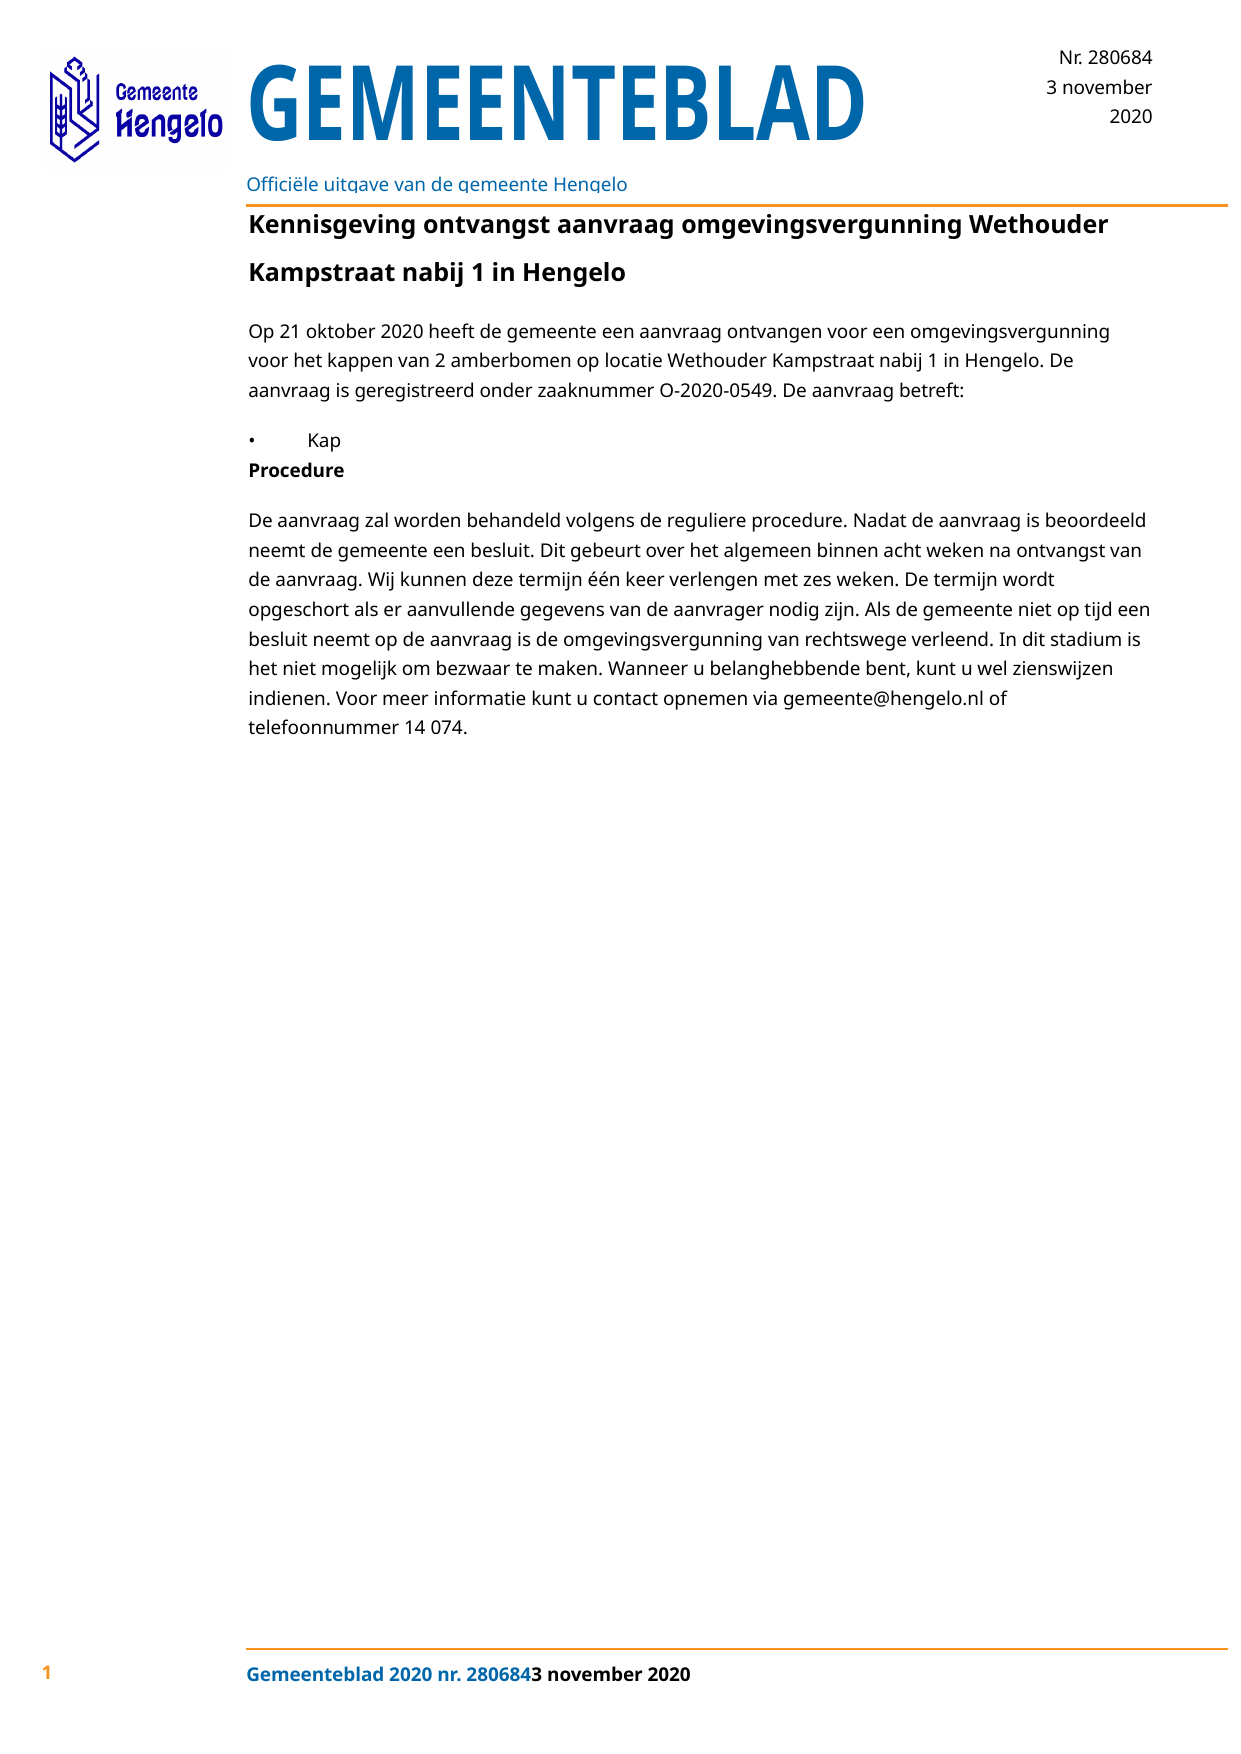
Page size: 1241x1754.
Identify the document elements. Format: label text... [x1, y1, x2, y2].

text Procedure [248, 457, 1152, 483]
picture [41, 47, 231, 172]
list Kap [248, 427, 1152, 453]
text De aanvraag zal worden behandeld volgens de reguliere procedure. Nadat de aanvraag is beoordeeld neemt de gemeente een besluit. Dit gebeurt over het algemeen binnen acht weken na ontvangst van de aanvraag. Wij kunnen deze termijn één keer verlengen met zes weken. De termijn wordt opgeschort als er aanvullende gegevens van de aanvrager nodig zijn. Als de gemeente niet op tijd een besluit neemt op de aanvraag is de omgevingsvergunning van rechtswege verleend. In dit stadium is het niet mogelijk om bezwaar te maken. Wanneer u belanghebbende bent, kunt u wel zienswijzen indienen. Voor meer informatie kunt u contact opnemen via gemeente@hengelo.nl of telefoonnummer 14 074. [248, 507, 1152, 740]
text Op 21 oktober 2020 heeft de gemeente een aanvraag ontvangen voor een omgevingsvergunning voor het kappen van 2 amberbomen op locatie Wethouder Kampstraat nabij 1 in Hengelo. De aanvraag is geregistreerd onder zaaknummer O-2020-0549. De aanvraag betreft: [248, 318, 1152, 403]
text Kennisgeving ontvangst aanvraag omgevingsvergunning Wethouder Kampstraat nabij 1 in Hengelo [248, 207, 1152, 288]
